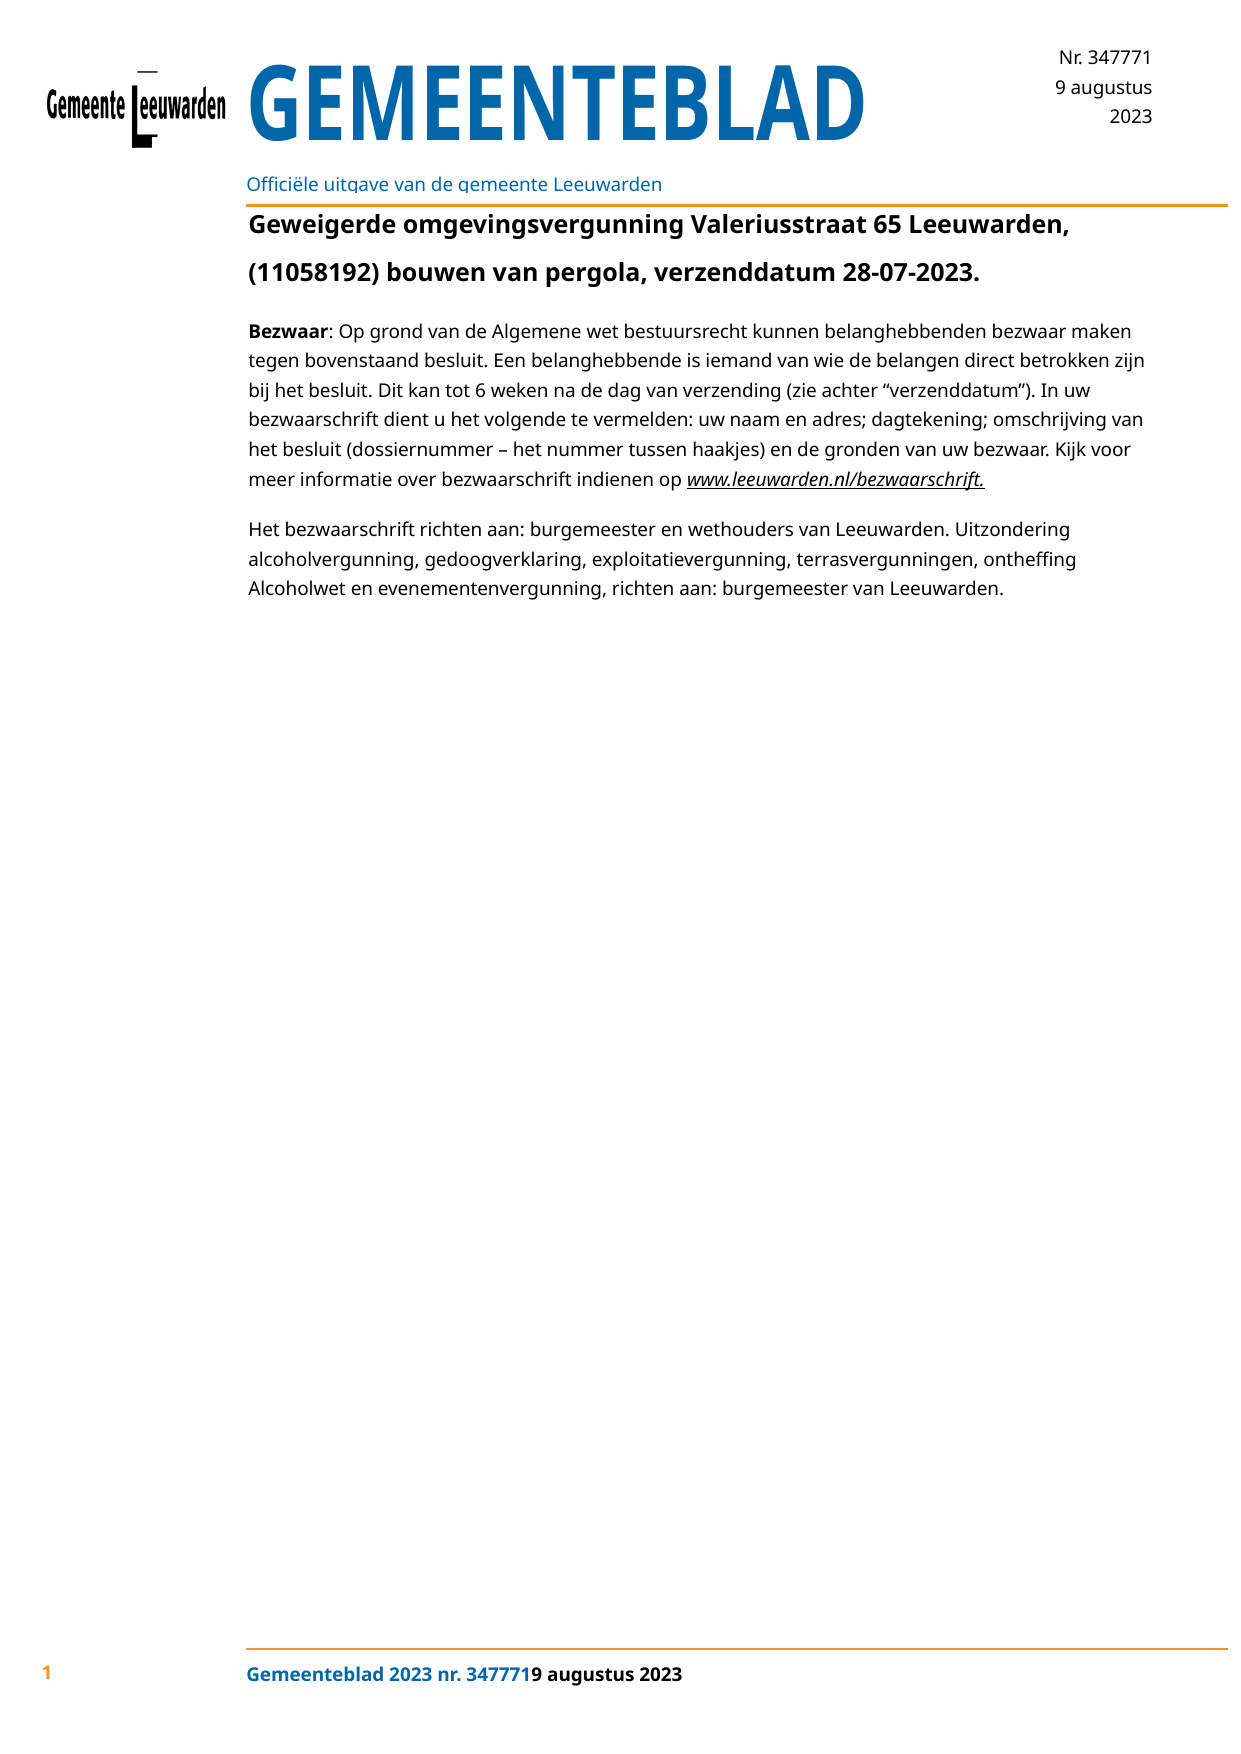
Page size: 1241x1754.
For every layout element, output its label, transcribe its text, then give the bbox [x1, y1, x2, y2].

picture [41, 47, 231, 172]
text Het bezwaarschrift richten aan: burgemeester en wethouders van Leeuwarden. Uitzondering alcoholvergunning, gedoogverklaring, exploitatievergunning, terrasvergunningen, ontheffing Alcoholwet en evenementenvergunning, richten aan: burgemeester van Leeuwarden. [248, 516, 1152, 601]
text Bezwaar: Op grond van de Algemene wet bestuursrecht kunnen belanghebbenden bezwaar maken tegen bovenstaand besluit. Een belanghebbende is iemand van wie de belangen direct betrokken zijn bij het besluit. Dit kan tot 6 weken na de dag van verzending (zie achter “verzenddatum”). In uw bezwaarschrift dient u het volgende te vermelden: uw naam en adres; dagtekening; omschrijving van het besluit (dossiernummer – het nummer tussen haakjes) en de gronden van uw bezwaar. Kijk voor meer informatie over bezwaarschrift indienen op www.leeuwarden.nl/bezwaarschrift. [248, 318, 1152, 492]
text Geweigerde omgevingsvergunning Valeriusstraat 65 Leeuwarden, (11058192) bouwen van pergola, verzenddatum 28-07-2023. [248, 207, 1152, 288]
